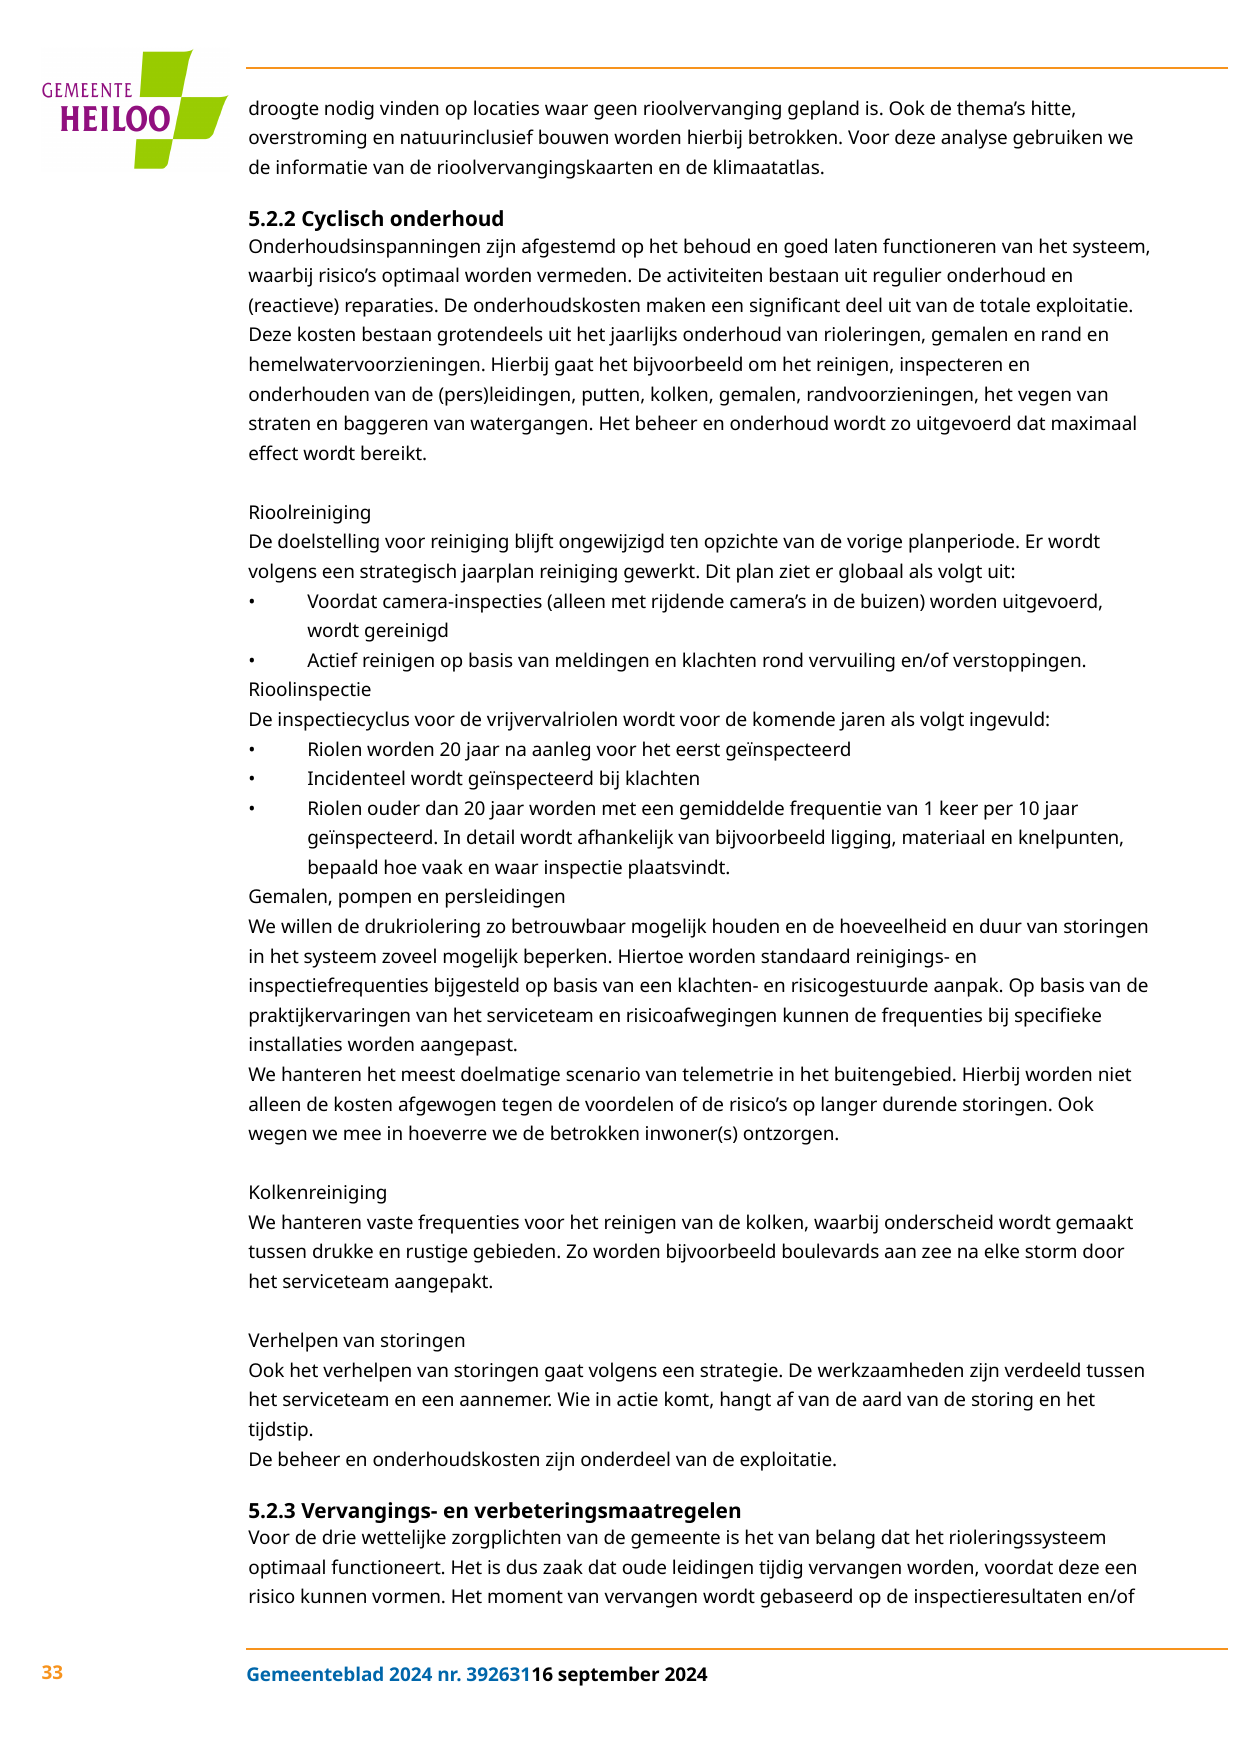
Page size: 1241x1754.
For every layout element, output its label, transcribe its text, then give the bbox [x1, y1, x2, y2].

text Kolkenreiniging [248, 1179, 1152, 1205]
text Verhelpen van storingen [248, 1327, 1152, 1353]
text Voor de drie wettelijke zorgplichten van de gemeente is het van belang dat het rioleringssysteem optimaal functioneert. Het is dus zaak dat oude leidingen tijdig vervangen worden, voordat deze een risico kunnen vormen. Het moment van vervangen wordt gebaseerd op de inspectieresultaten en/of [248, 1524, 1152, 1609]
list Incidenteel wordt geïnspecteerd bij klachten [248, 765, 1152, 791]
text droogte nodig vinden op locaties waar geen rioolvervanging gepland is. Ook de thema’s hitte, overstroming en natuurinclusief bouwen worden hierbij betrokken. Voor deze analyse gebruiken we de informatie van de rioolvervangingskaarten en de klimaatatlas. [248, 95, 1152, 180]
text Onderhoudsinspanningen zijn afgestemd op het behoud en goed laten functioneren van het systeem, waarbij risico’s optimaal worden vermeden. De activiteiten bestaan uit regulier onderhoud en (reactieve) reparaties. De onderhoudskosten maken een significant deel uit van de totale exploitatie. Deze kosten bestaan grotendeels uit het jaarlijks onderhoud van rioleringen, gemalen en rand en hemelwatervoorzieningen. Hierbij gaat het bijvoorbeeld om het reinigen, inspecteren en onderhouden van de (pers)leidingen, putten, kolken, gemalen, randvoorzieningen, het vegen van straten en baggeren van watergangen. Het beheer en onderhoud wordt zo uitgevoerd dat maximaal effect wordt bereikt. [248, 233, 1152, 466]
text De beheer en onderhoudskosten zijn onderdeel van de exploitatie. [248, 1446, 1152, 1471]
text 5.2.3 Vervangings- en verbeteringsmaatregelen [248, 1496, 1152, 1524]
list Voordat camera-inspecties (alleen met rijdende camera’s in de buizen) worden uitgevoerd, wordt gereinigd [248, 588, 1152, 643]
text We hanteren het meest doelmatige scenario van telemetrie in het buitengebied. Hierbij worden niet alleen de kosten afgewogen tegen de voordelen of de risico’s op langer durende storingen. Ook wegen we mee in hoeverre we de betrokken inwoner(s) ontzorgen. [248, 1061, 1152, 1146]
list Actief reinigen op basis van meldingen en klachten rond vervuiling en/of verstoppingen. [248, 647, 1152, 673]
text De inspectiecyclus voor de vrijvervalriolen wordt voor de komende jaren als volgt ingevuld: [248, 706, 1152, 732]
text We willen de drukriolering zo betrouwbaar mogelijk houden en de hoeveelheid en duur van storingen in het systeem zoveel mogelijk beperken. Hiertoe worden standaard reinigings- en inspectiefrequenties bijgesteld op basis van een klachten- en risicogestuurde aanpak. Op basis van de praktijkervaringen van het serviceteam en risicoafwegingen kunnen de frequenties bij specifieke installaties worden aangepast. [248, 913, 1152, 1057]
text Ook het verhelpen van storingen gaat volgens een strategie. De werkzaamheden zijn verdeeld tussen het serviceteam en een aannemer. Wie in actie komt, hangt af van de aard van de storing en het tijdstip. [248, 1357, 1152, 1442]
text We hanteren vaste frequenties voor het reinigen van de kolken, waarbij onderscheid wordt gemaakt tussen drukke en rustige gebieden. Zo worden bijvoorbeeld boulevards aan zee na elke storm door het serviceteam aangepakt. [248, 1209, 1152, 1294]
text Rioolreiniging [248, 499, 1152, 525]
list Riolen ouder dan 20 jaar worden met een gemiddelde frequentie van 1 keer per 10 jaar geïnspecteerd. In detail wordt afhankelijk van bijvoorbeeld ligging, materiaal en knelpunten, bepaald hoe vaak en waar inspectie plaatsvindt. [248, 795, 1152, 880]
picture [41, 47, 231, 172]
text 5.2.2 Cyclisch onderhoud [248, 204, 1152, 233]
text De doelstelling voor reiniging blijft ongewijzigd ten opzichte van de vorige planperiode. Er wordt volgens een strategisch jaarplan reiniging gewerkt. Dit plan ziet er globaal als volgt uit: [248, 529, 1152, 584]
text Rioolinspectie [248, 677, 1152, 702]
list Riolen worden 20 jaar na aanleg voor het eerst geïnspecteerd [248, 736, 1152, 761]
text Gemalen, pompen en persleidingen [248, 884, 1152, 909]
